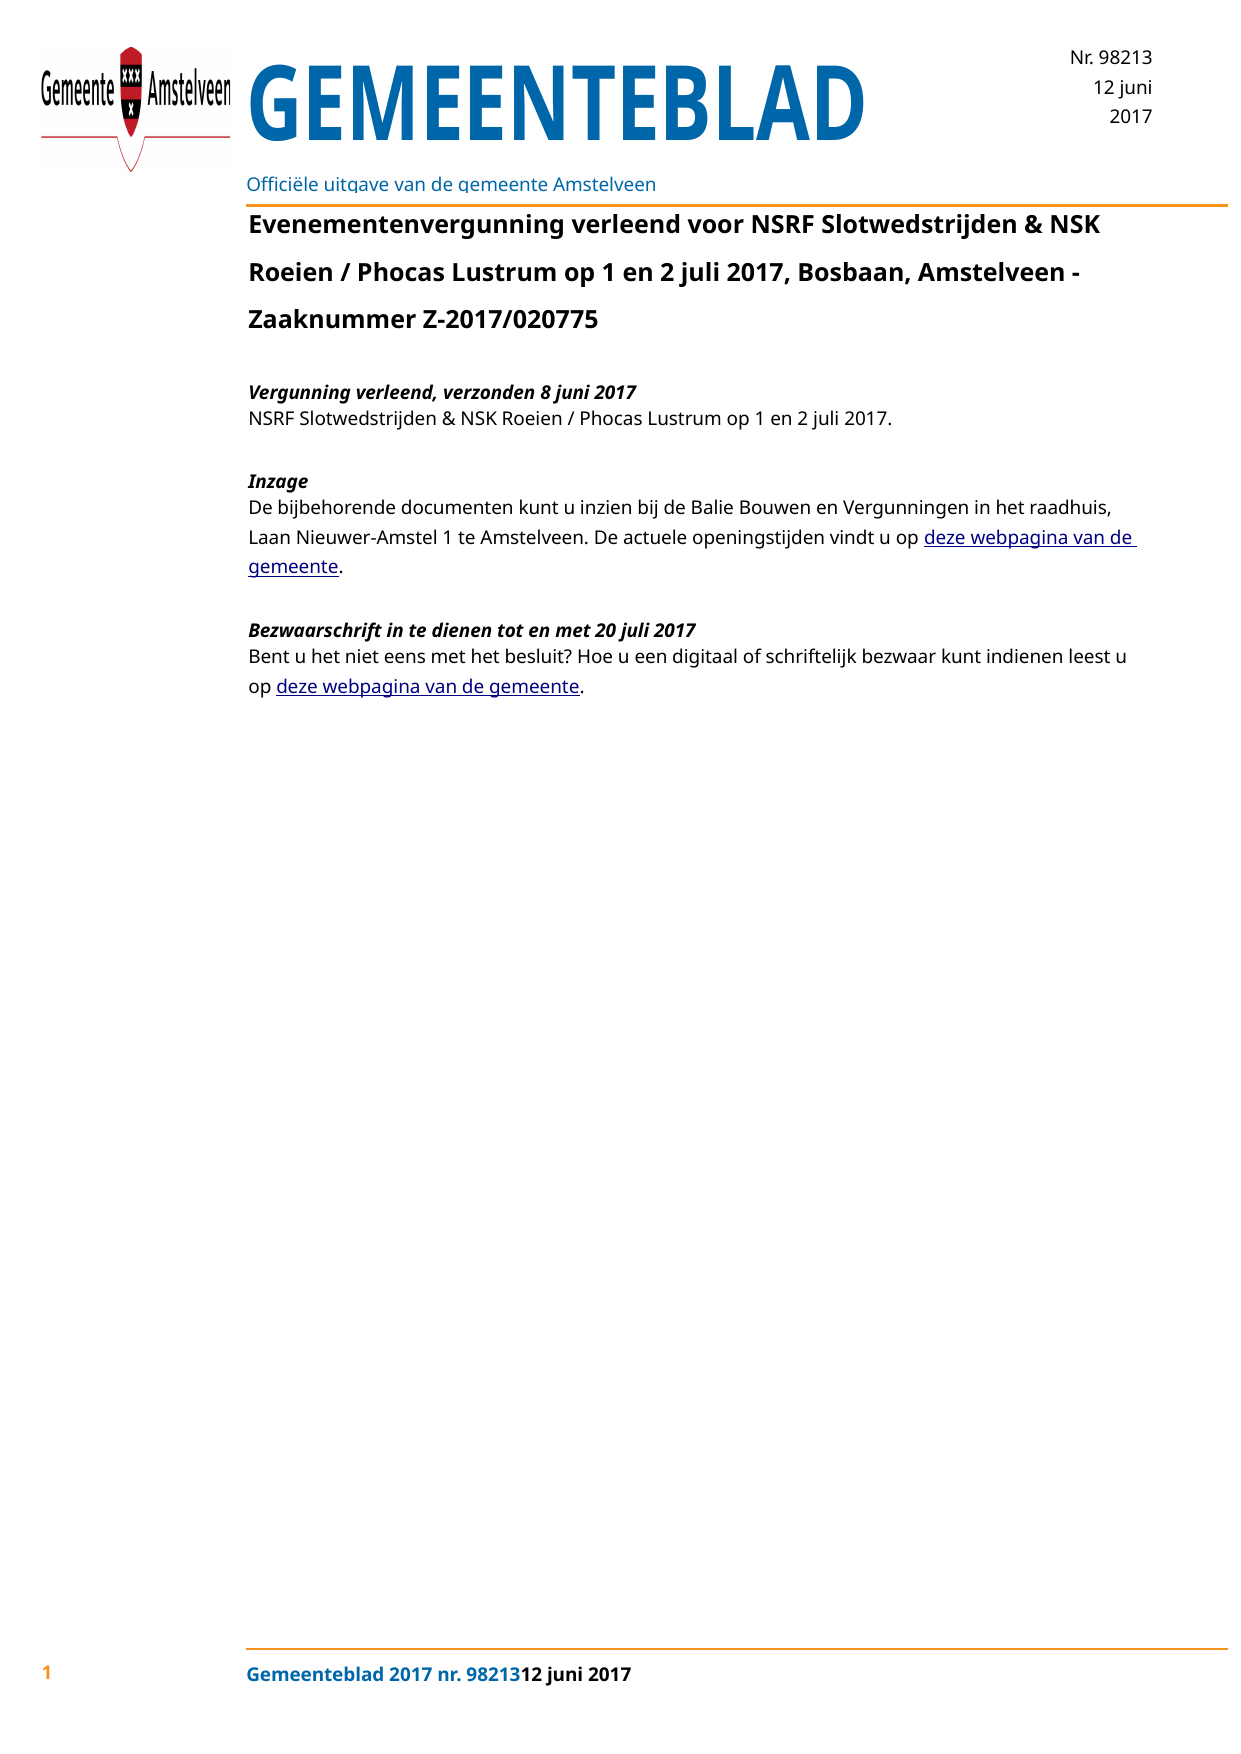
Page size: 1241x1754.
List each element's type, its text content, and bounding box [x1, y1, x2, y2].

text Evenementenvergunning verleend voor NSRF Slotwedstrijden & NSK Roeien / Phocas Lustrum op 1 en 2 juli 2017, Bosbaan, Amstelveen - Zaaknummer Z-2017/020775 [248, 207, 1152, 336]
text NSRF Slotwedstrijden & NSK Roeien / Phocas Lustrum op 1 en 2 juli 2017. [248, 405, 1152, 431]
text Inzage [248, 469, 1152, 494]
text Bent u het niet eens met het besluit? Hoe u een digitaal of schriftelijk bezwaar kunt indienen leest u op deze webpagina van de gemeente. [248, 643, 1152, 699]
text Bezwaarschrift in te dienen tot en met 20 juli 2017 [248, 618, 1152, 643]
text De bijbehorende documenten kunt u inzien bij de Balie Bouwen en Vergunningen in het raadhuis, Laan Nieuwer-Amstel 1 te Amstelveen. De actuele openingstijden vindt u op deze webpagina van de gemeente. [248, 494, 1152, 579]
text Vergunning verleend, verzonden 8 juni 2017 [248, 379, 1152, 405]
picture [41, 47, 231, 172]
